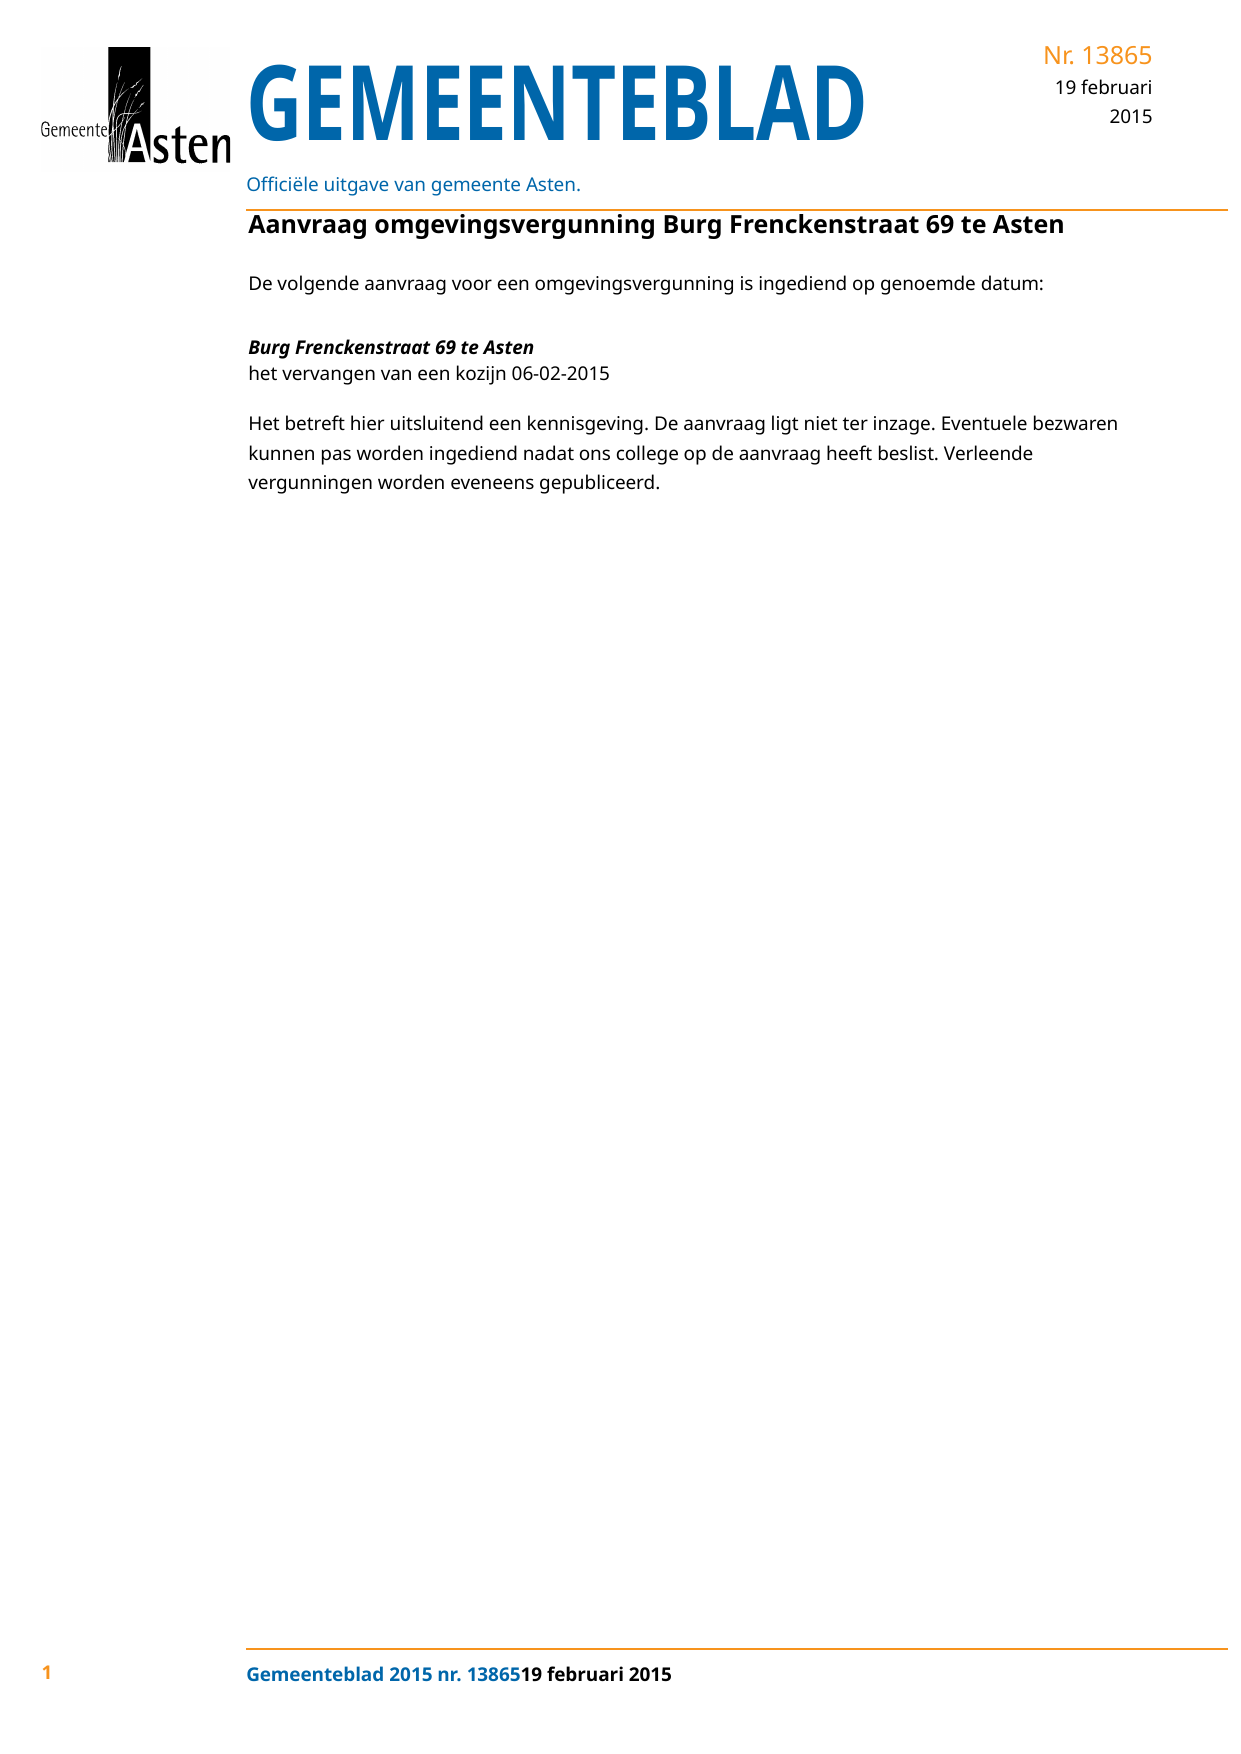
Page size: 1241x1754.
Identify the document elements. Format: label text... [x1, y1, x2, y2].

text het vervangen van een kozijn 06-02-2015 [248, 360, 1152, 386]
text Burg Frenckenstraat 69 te Asten [248, 334, 1152, 360]
picture [41, 47, 231, 172]
text Aanvraag omgevingsvergunning Burg Frenckenstraat 69 te Asten [248, 211, 1152, 241]
text De volgende aanvraag voor een omgevingsvergunning is ingediend op genoemde datum: [248, 270, 1152, 296]
text Het betreft hier uitsluitend een kennisgeving. De aanvraag ligt niet ter inzage. Eventuele bezwaren kunnen pas worden ingediend nadat ons college op de aanvraag heeft beslist. Verleende vergunningen worden eveneens gepubliceerd. [248, 410, 1152, 495]
